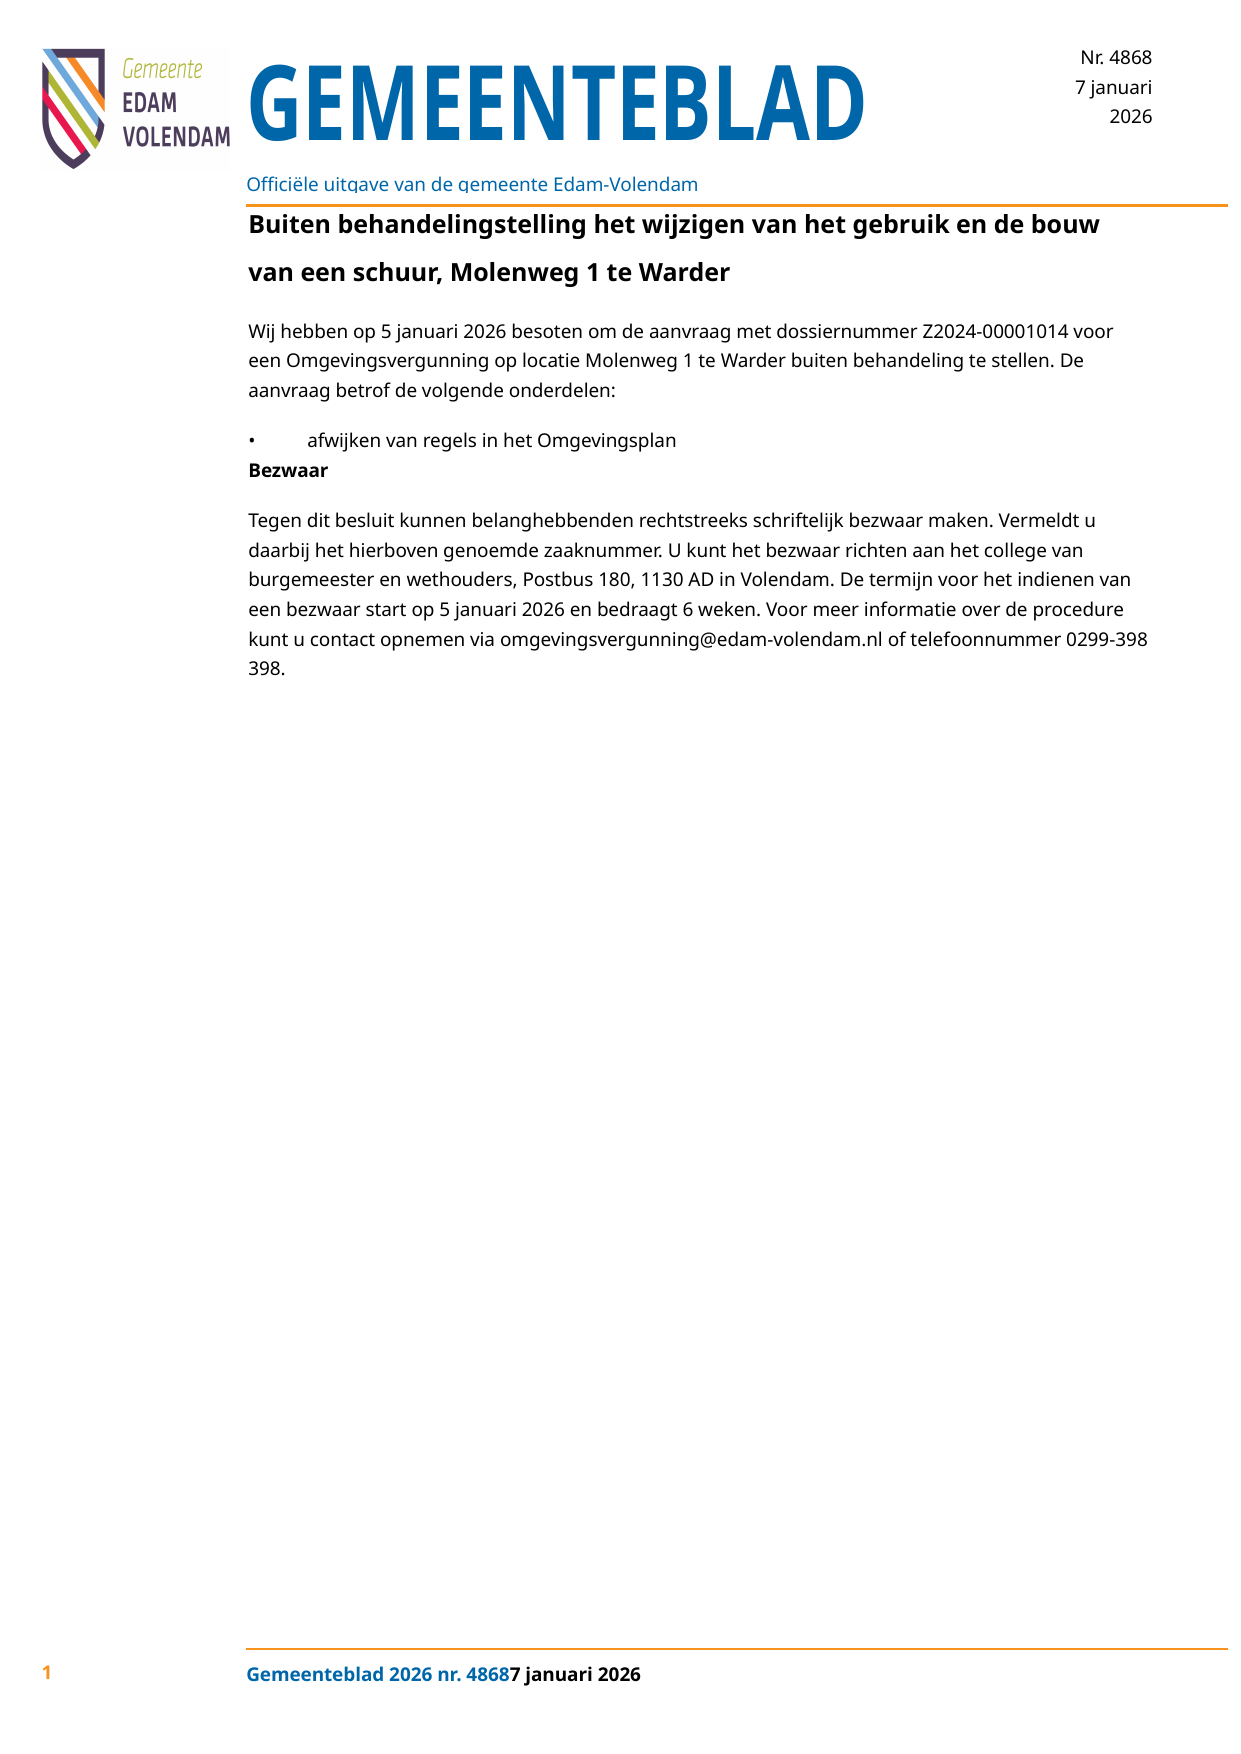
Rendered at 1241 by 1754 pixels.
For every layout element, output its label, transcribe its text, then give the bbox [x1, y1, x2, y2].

text Wij hebben op 5 januari 2026 besoten om de aanvraag met dossiernummer Z2024-00001014 voor een Omgevingsvergunning op locatie Molenweg 1 te Warder buiten behandeling te stellen. De aanvraag betrof de volgende onderdelen: [248, 318, 1152, 403]
picture [41, 47, 231, 172]
text Bezwaar [248, 457, 1152, 483]
text Tegen dit besluit kunnen belanghebbenden rechtstreeks schriftelijk bezwaar maken. Vermeldt u daarbij het hierboven genoemde zaaknummer. U kunt het bezwaar richten aan het college van burgemeester en wethouders, Postbus 180, 1130 AD in Volendam. De termijn voor het indienen van een bezwaar start op 5 januari 2026 en bedraagt 6 weken. Voor meer informatie over de procedure kunt u contact opnemen via omgevingsvergunning@edam-volendam.nl of telefoonnummer 0299-398 398. [248, 507, 1152, 681]
text Buiten behandelingstelling het wijzigen van het gebruik en de bouw van een schuur, Molenweg 1 te Warder [248, 207, 1152, 288]
list afwijken van regels in het Omgevingsplan [248, 427, 1152, 453]
